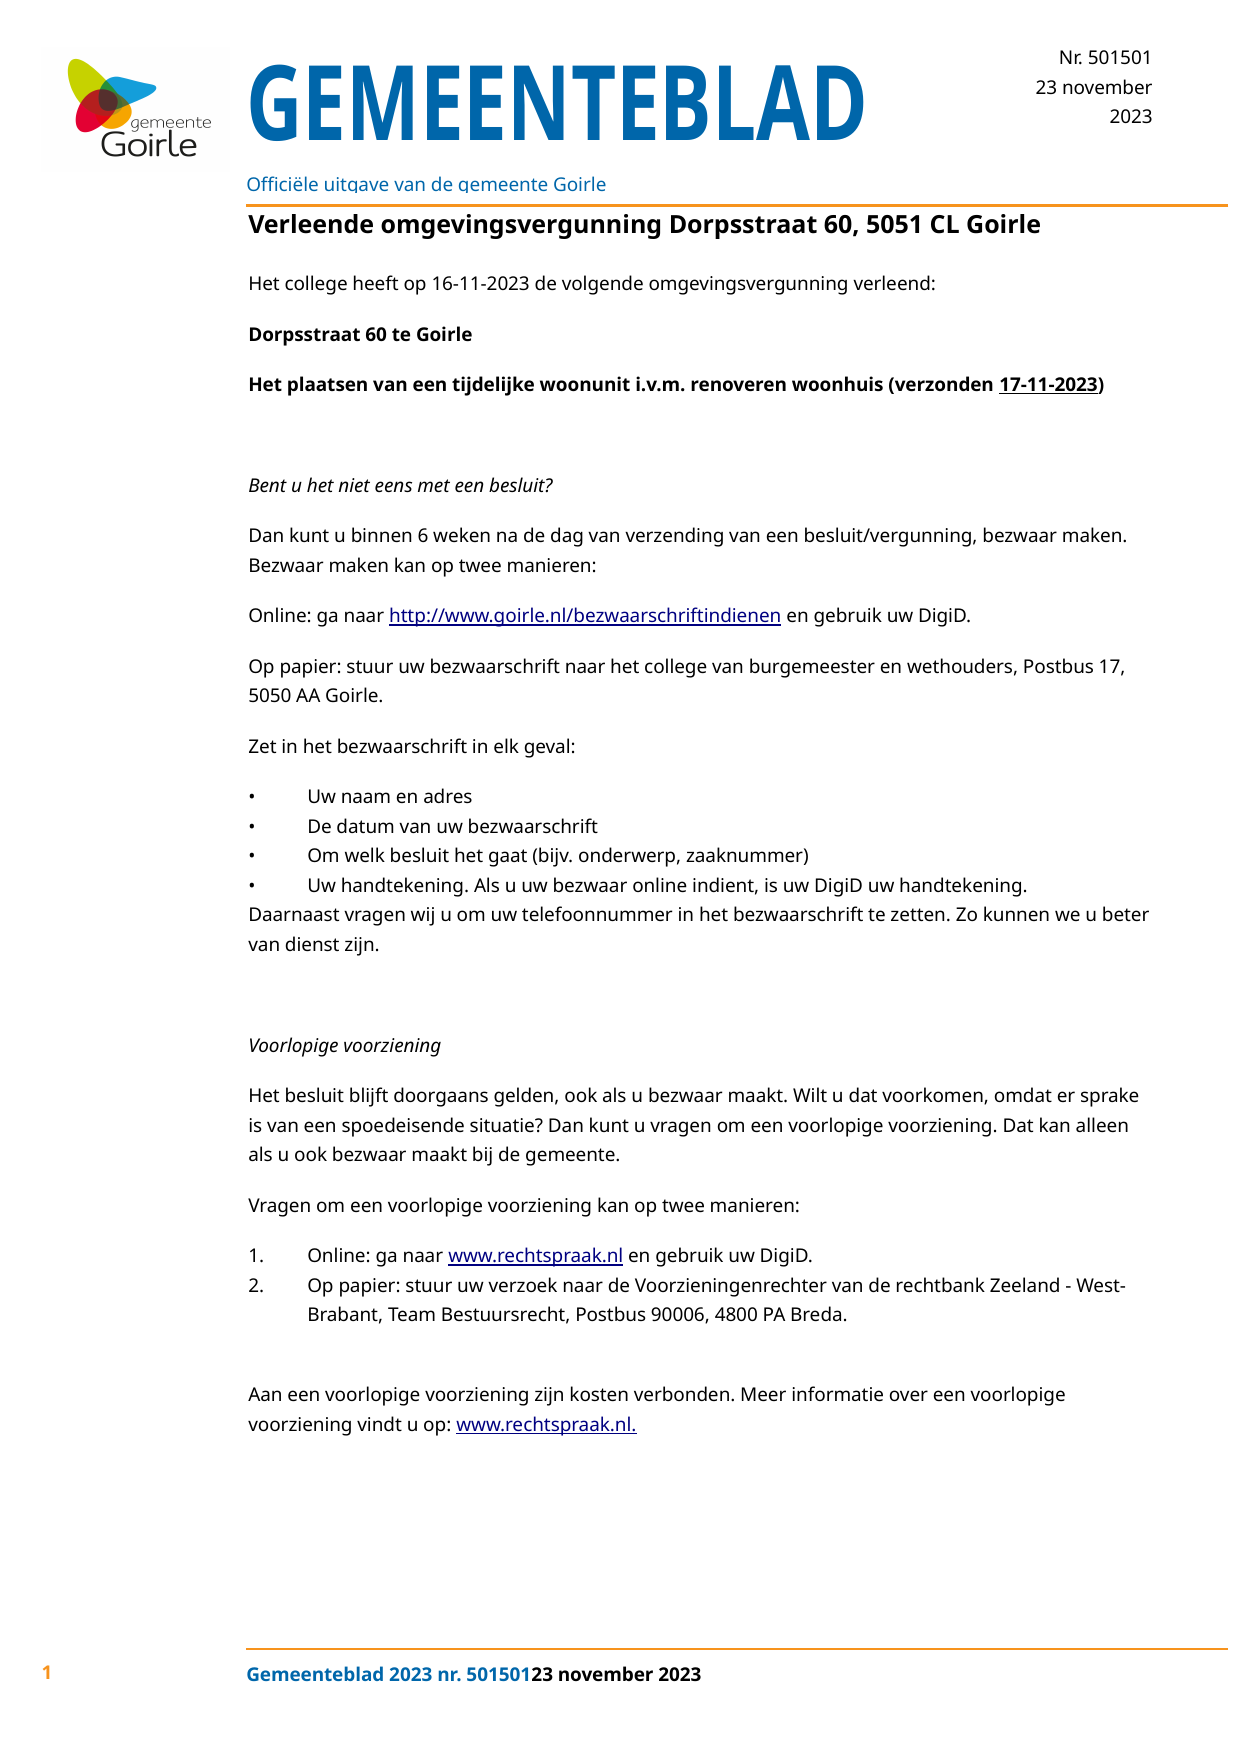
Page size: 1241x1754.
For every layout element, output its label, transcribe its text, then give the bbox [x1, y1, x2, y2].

text Vragen om een voorlopige voorziening kan op twee manieren: [248, 1192, 1152, 1218]
text Het besluit blijft doorgaans gelden, ook als u bezwaar maakt. Wilt u dat voorkomen, omdat er sprake is van een spoedeisende situatie? Dan kunt u vragen om een voorlopige voorziening. Dat kan alleen als u ook bezwaar maakt bij de gemeente. [248, 1082, 1152, 1167]
text Het plaatsen van een tijdelijke woonunit i.v.m. renoveren woonhuis (verzonden 17-11-2023) [248, 371, 1152, 397]
picture [41, 47, 231, 172]
text Zet in het bezwaarschrift in elk geval: [248, 733, 1152, 758]
list Uw handtekening. Als u uw bezwaar online indient, is uw DigiD uw handtekening. [248, 872, 1152, 898]
text Voorlopige voorziening [248, 1032, 1152, 1058]
text Dan kunt u binnen 6 weken na de dag van verzending van een besluit/vergunning, bezwaar maken. Bezwaar maken kan op twee manieren: [248, 522, 1152, 578]
text Online: ga naar http://www.goirle.nl/bezwaarschriftindienen en gebruik uw DigiD. [248, 602, 1152, 628]
text Bent u het niet eens met een besluit? [248, 472, 1152, 498]
list Op papier: stuur uw verzoek naar de Voorzieningenrechter van de rechtbank Zeeland - West-Brabant, Team Bestuursrecht, Postbus 90006, 4800 PA Breda. [248, 1272, 1152, 1327]
list De datum van uw bezwaarschrift [248, 813, 1152, 838]
list Uw naam en adres [248, 783, 1152, 809]
text Het college heeft op 16-11-2023 de volgende omgevingsvergunning verleend: [248, 270, 1152, 296]
text Verleende omgevingsvergunning Dorpsstraat 60, 5051 CL Goirle [248, 207, 1152, 241]
text Dorpsstraat 60 te Goirle [248, 321, 1152, 346]
text Op papier: stuur uw bezwaarschrift naar het college van burgemeester en wethouders, Postbus 17, 5050 AA Goirle. [248, 653, 1152, 708]
list Online: ga naar www.rechtspraak.nl en gebruik uw DigiD. [248, 1242, 1152, 1268]
text Aan een voorlopige voorziening zijn kosten verbonden. Meer informatie over een voorlopige voorziening vindt u op: www.rechtspraak.nl. [248, 1382, 1152, 1437]
text Daarnaast vragen wij u om uw telefoonnummer in het bezwaarschrift te zetten. Zo kunnen we u beter van dienst zijn. [248, 902, 1152, 957]
list Om welk besluit het gaat (bijv. onderwerp, zaaknummer) [248, 842, 1152, 868]
